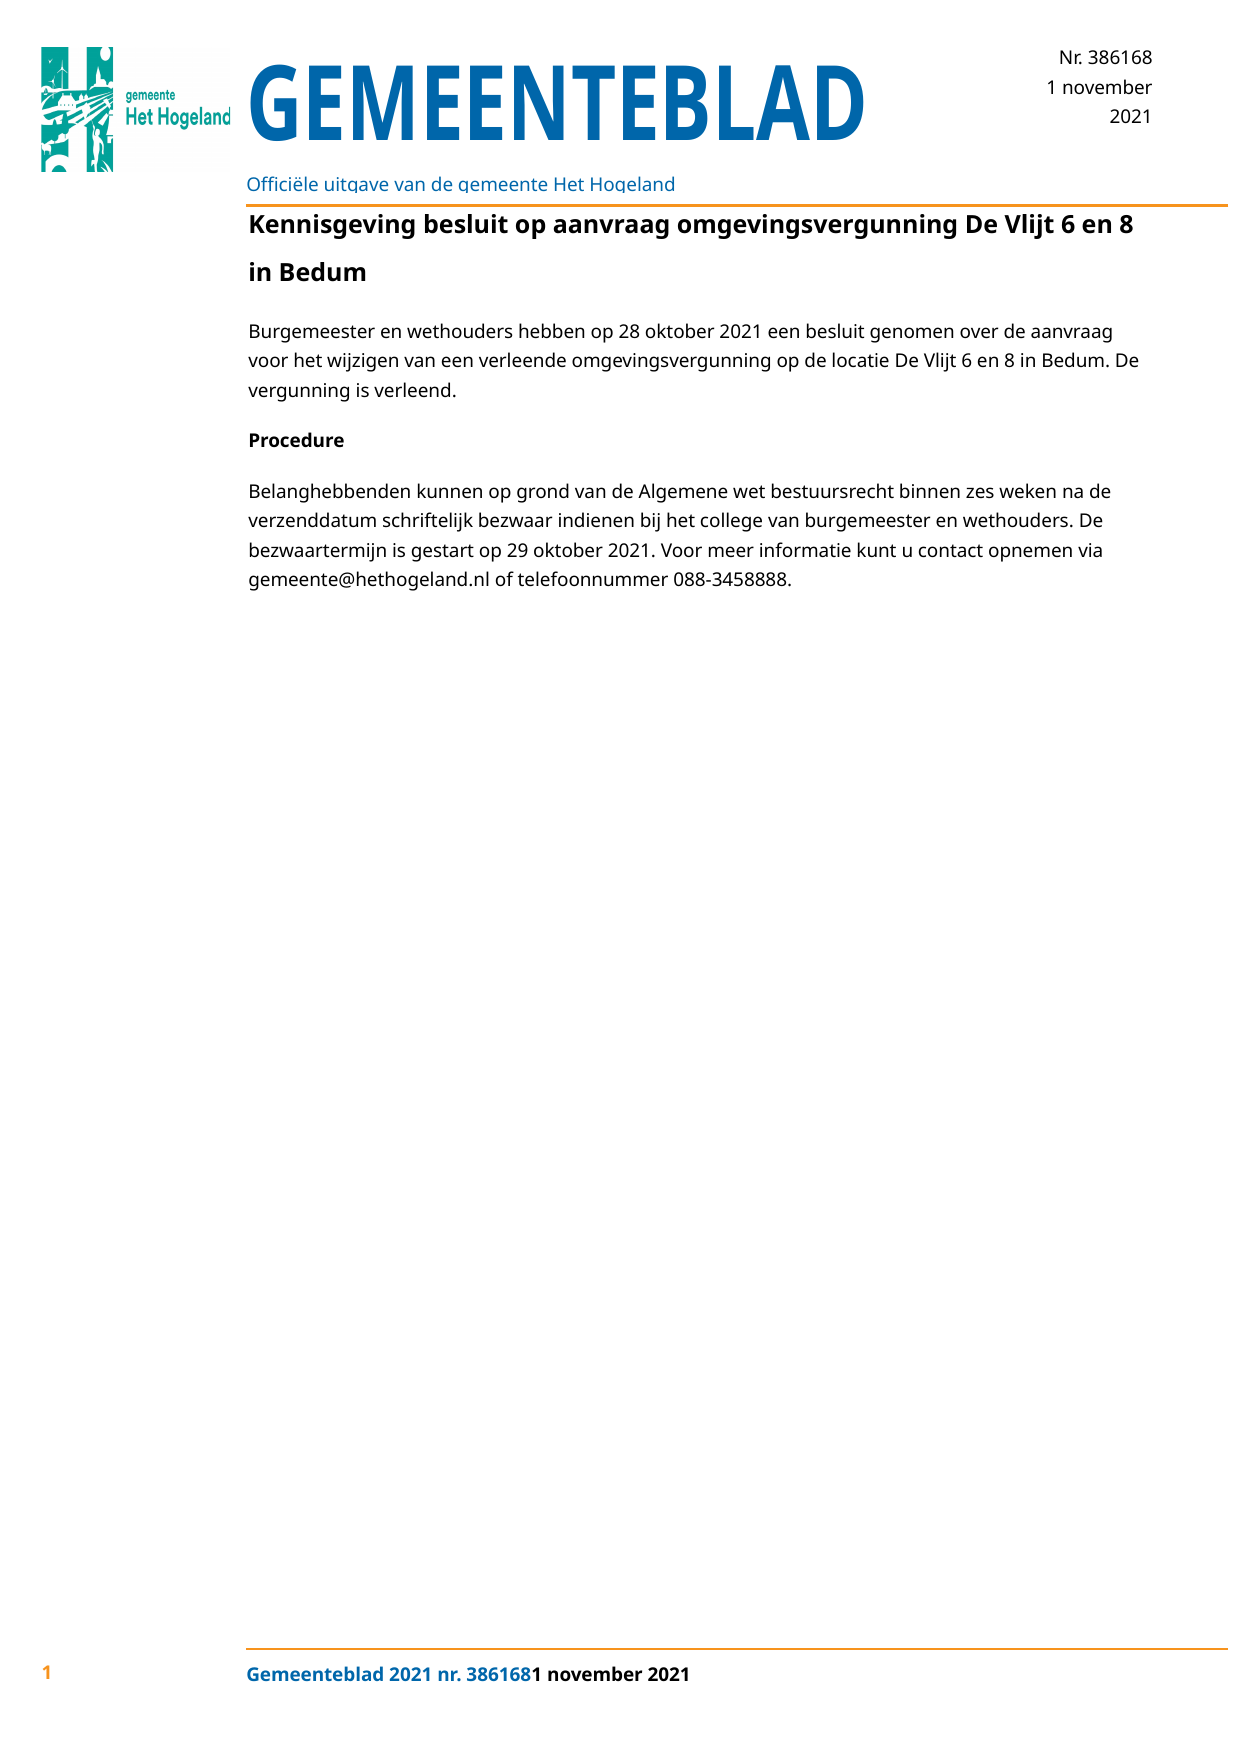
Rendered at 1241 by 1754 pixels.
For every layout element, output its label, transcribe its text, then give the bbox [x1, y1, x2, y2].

text Procedure [248, 427, 1152, 453]
picture [41, 47, 231, 172]
text Kennisgeving besluit op aanvraag omgevingsvergunning De Vlijt 6 en 8 in Bedum [248, 207, 1152, 288]
text Belanghebbenden kunnen op grond van de Algemene wet bestuursrecht binnen zes weken na de verzenddatum schriftelijk bezwaar indienen bij het college van burgemeester en wethouders. De bezwaartermijn is gestart op 29 oktober 2021. Voor meer informatie kunt u contact opnemen via gemeente@hethogeland.nl of telefoonnummer 088-3458888. [248, 478, 1152, 592]
text Burgemeester en wethouders hebben op 28 oktober 2021 een besluit genomen over de aanvraag voor het wijzigen van een verleende omgevingsvergunning op de locatie De Vlijt 6 en 8 in Bedum. De vergunning is verleend. [248, 318, 1152, 403]
